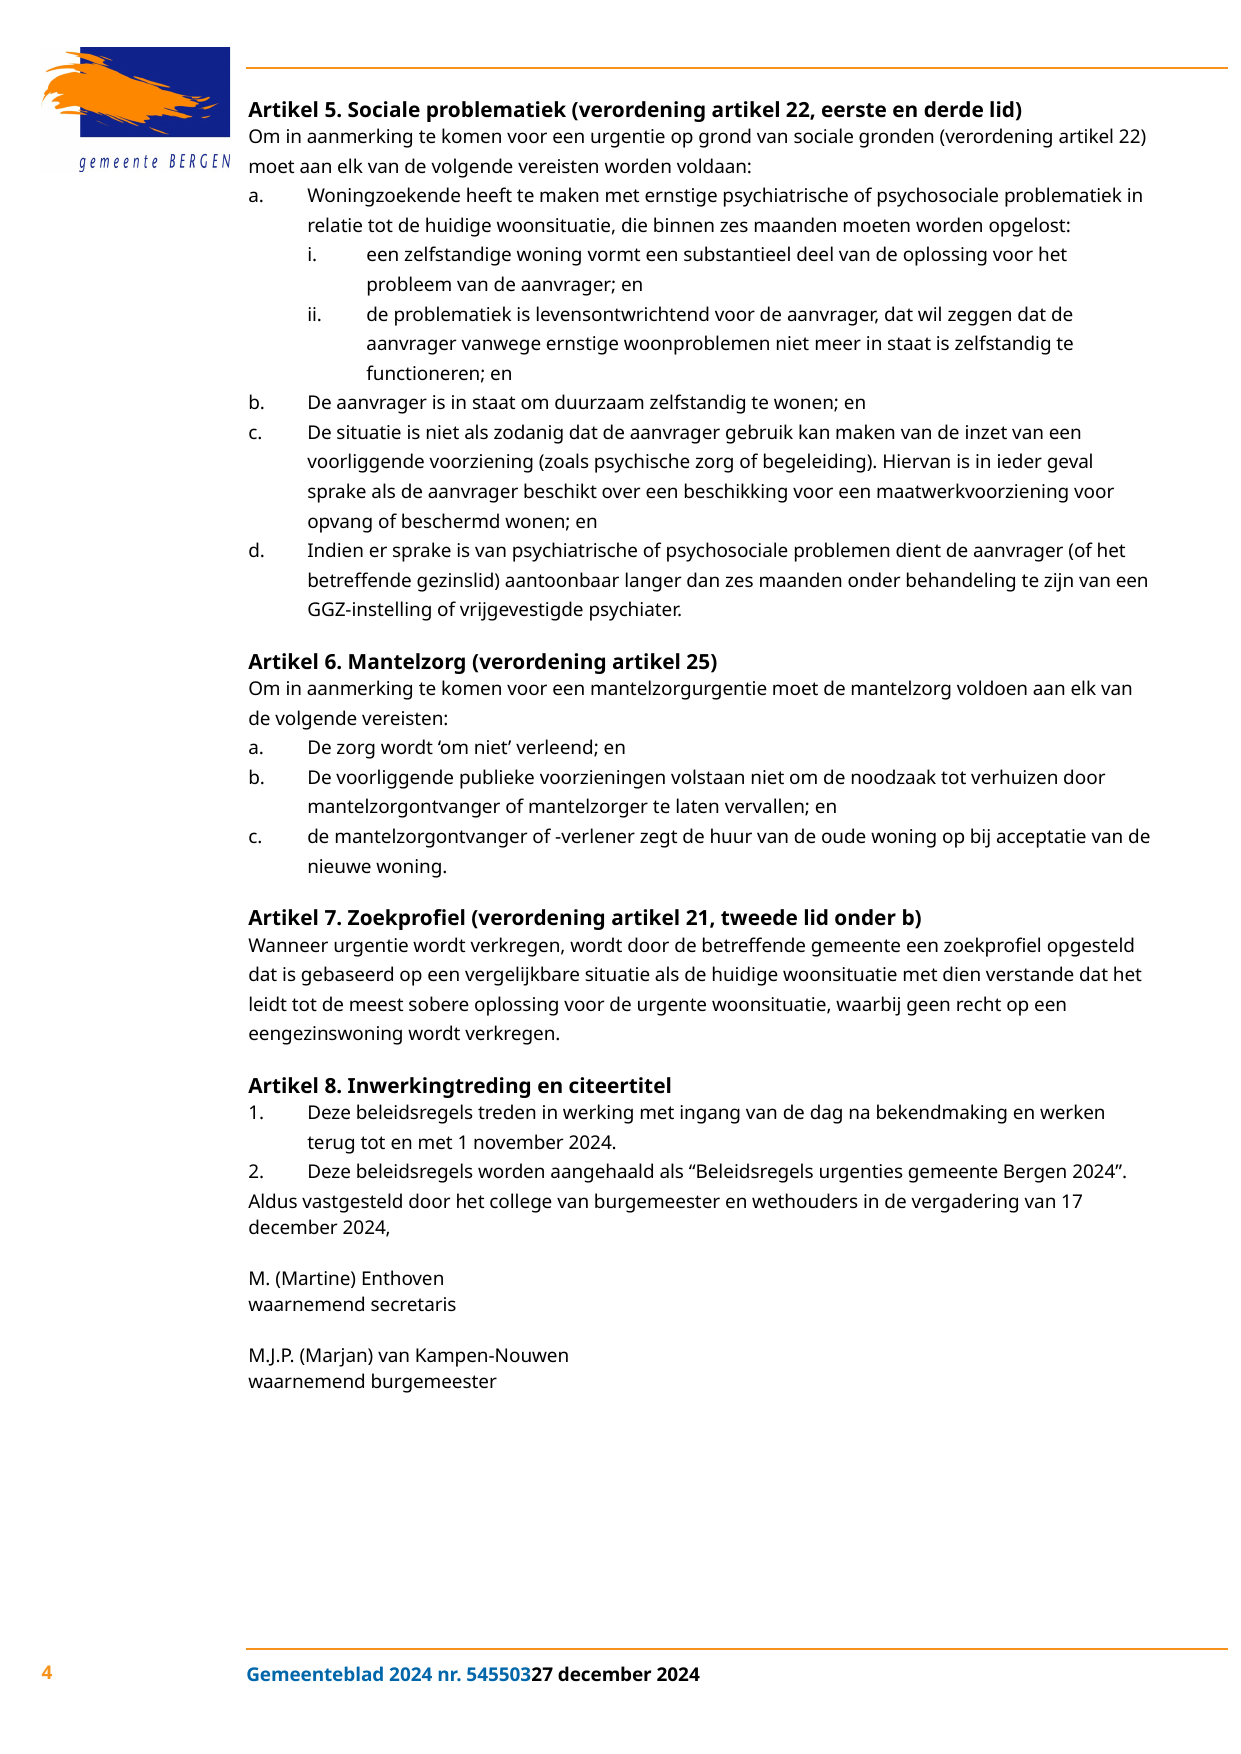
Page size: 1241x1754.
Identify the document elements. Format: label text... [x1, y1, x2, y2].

list een zelfstandige woning vormt een substantieel deel van de oplossing voor het probleem van de aanvrager; en [307, 242, 1152, 297]
text Artikel 5. Sociale problematiek (verordening artikel 22, eerste en derde lid) [248, 95, 1152, 123]
list De zorg wordt ‘om niet’ verleend; en [248, 734, 1152, 760]
text Artikel 8. Inwerkingtreding en citeertitel [248, 1071, 1152, 1099]
list Indien er sprake is van psychiatrische of psychosociale problemen dient de aanvrager (of het betreffende gezinslid) aantoonbaar langer dan zes maanden onder behandeling te zijn van een GGZ-instelling of vrijgevestigde psychiater. [248, 537, 1152, 622]
text waarnemend secretaris [248, 1291, 1152, 1317]
list De voorliggende publieke voorzieningen volstaan niet om de noodzaak tot verhuizen door mantelzorgontvanger of mantelzorger te laten vervallen; en [248, 764, 1152, 819]
text Om in aanmerking te komen voor een urgentie op grond van sociale gronden (verordening artikel 22) moet aan elk van de volgende vereisten worden voldaan: [248, 123, 1152, 178]
list De aanvrager is in staat om duurzaam zelfstandig te wonen; en [248, 389, 1152, 415]
text M. (Martine) Enthoven [248, 1265, 1152, 1291]
list Woningzoekende heeft te maken met ernstige psychiatrische of psychosociale problematiek in relatie tot de huidige woonsituatie, die binnen zes maanden moeten worden opgelost: [248, 182, 1152, 238]
list de problematiek is levensontwrichtend voor de aanvrager, dat wil zeggen dat de aanvrager vanwege ernstige woonproblemen niet meer in staat is zelfstandig te functioneren; en [307, 301, 1152, 386]
text Om in aanmerking te komen voor een mantelzorgurgentie moet de mantelzorg voldoen aan elk van de volgende vereisten: [248, 675, 1152, 731]
text waarnemend burgemeester [248, 1368, 1152, 1394]
text Artikel 6. Mantelzorg (verordening artikel 25) [248, 647, 1152, 675]
list De situatie is niet als zodanig dat de aanvrager gebruik kan maken van de inzet van een voorliggende voorziening (zoals psychische zorg of begeleiding). Hiervan is in ieder geval sprake als de aanvrager beschikt over een beschikking voor een maatwerkvoorziening voor opvang of beschermd wonen; en [248, 419, 1152, 533]
picture [41, 47, 231, 172]
list de mantelzorgontvanger of -verlener zegt de huur van de oude woning op bij acceptatie van de nieuwe woning. [248, 823, 1152, 879]
text M.J.P. (Marjan) van Kampen-Nouwen [248, 1342, 1152, 1368]
text Wanneer urgentie wordt verkregen, wordt door de betreffende gemeente een zoekprofiel opgesteld dat is gebaseerd op een vergelijkbare situatie als de huidige woonsituatie met dien verstande dat het leidt tot de meest sobere oplossing voor de urgente woonsituatie, waarbij geen recht op een eengezinswoning wordt verkregen. [248, 932, 1152, 1046]
list Deze beleidsregels treden in werking met ingang van de dag na bekendmaking en werken terug tot en met 1 november 2024. [248, 1099, 1152, 1155]
text Artikel 7. Zoekprofiel (verordening artikel 21, tweede lid onder b) [248, 903, 1152, 932]
list Deze beleidsregels worden aangehaald als “Beleidsregels urgenties gemeente Bergen 2024”. [248, 1158, 1152, 1184]
text Aldus vastgesteld door het college van burgemeester en wethouders in de vergadering van 17 december 2024, [248, 1188, 1152, 1239]
